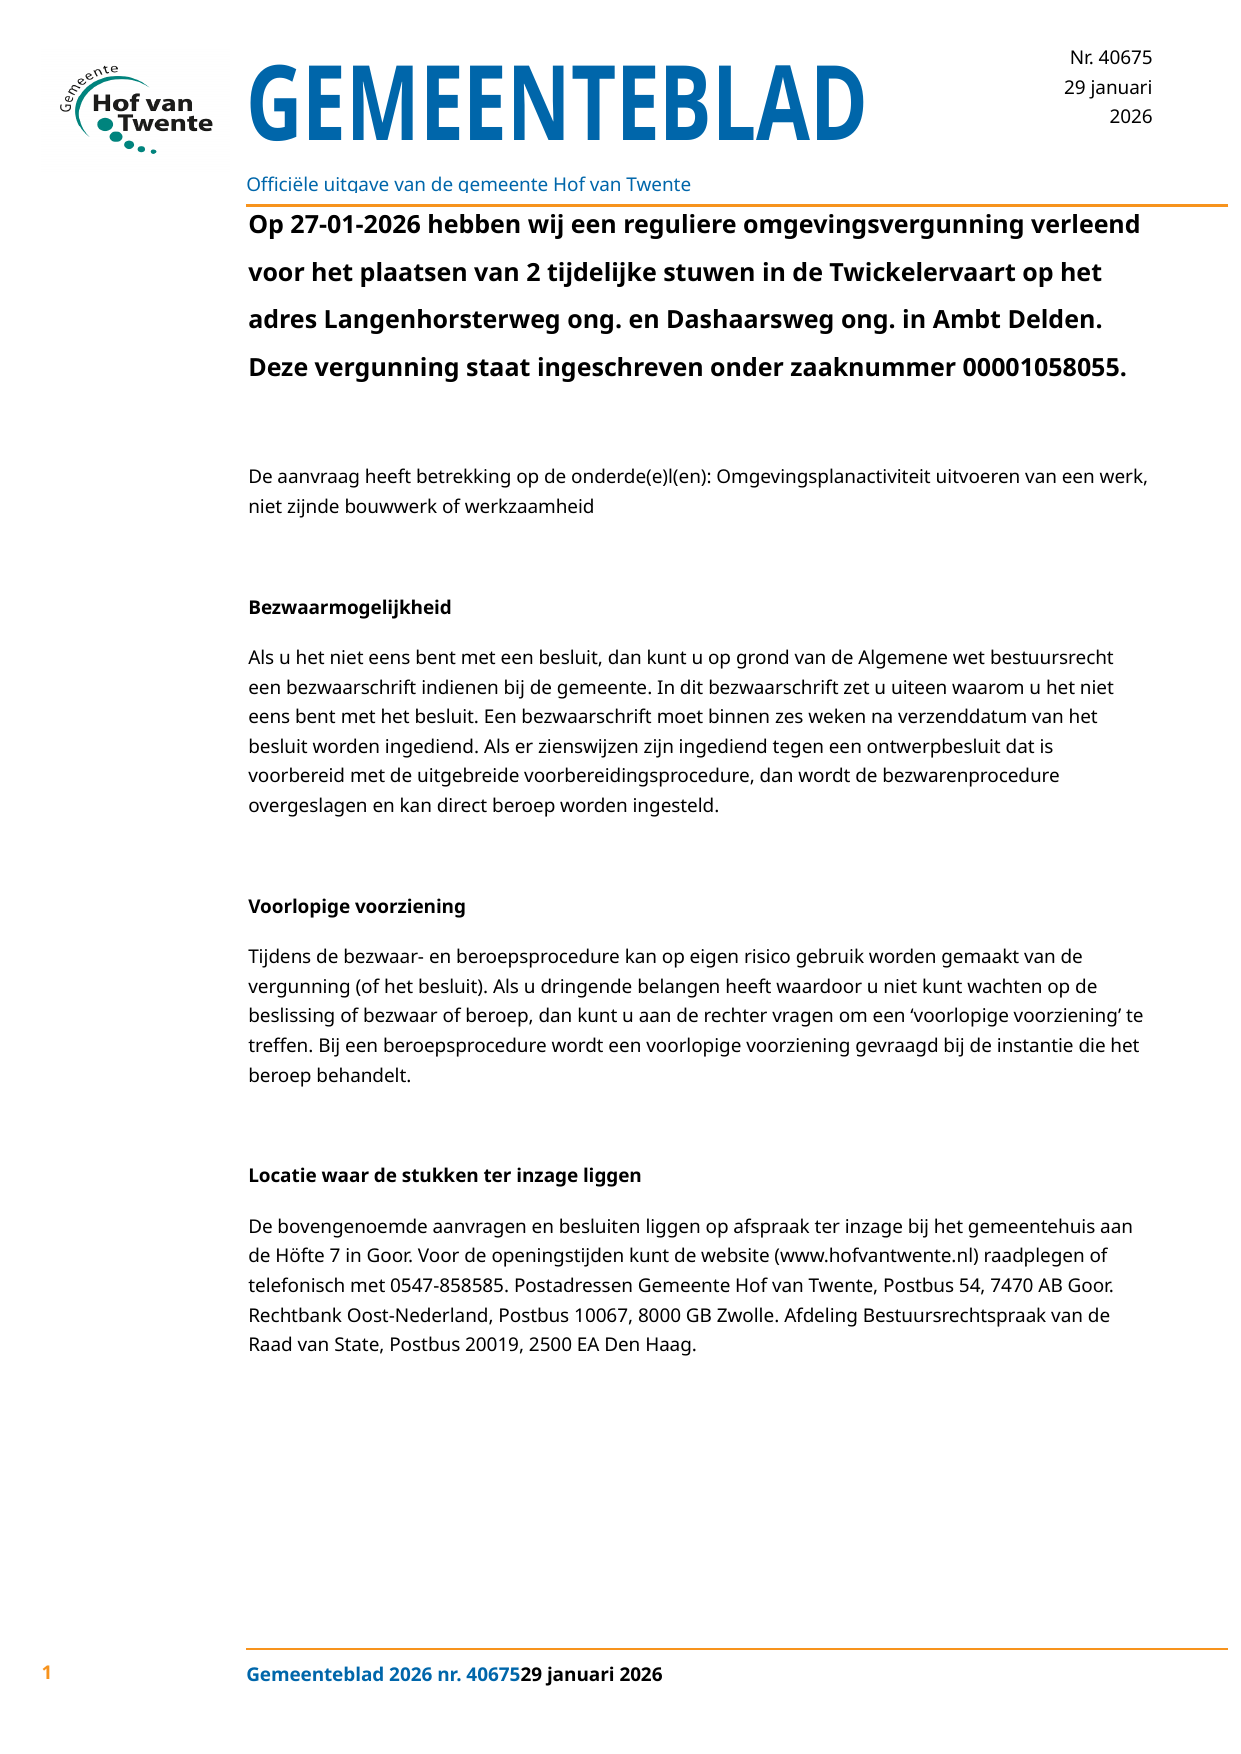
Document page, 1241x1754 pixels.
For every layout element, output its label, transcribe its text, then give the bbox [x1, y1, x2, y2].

text Voorlopige voorziening [248, 893, 1152, 919]
text Locatie waar de stukken ter inzage liggen [248, 1163, 1152, 1188]
text Tijdens de bezwaar- en beroepsprocedure kan op eigen risico gebruik worden gemaakt van de vergunning (of het besluit). Als u dringende belangen heeft waardoor u niet kunt wachten op de beslissing of bezwaar of beroep, dan kunt u aan de rechter vragen om een ‘voorlopige voorziening’ te treffen. Bij een beroepsprocedure wordt een voorlopige voorziening gevraagd bij de instantie die het beroep behandelt. [248, 943, 1152, 1088]
text De aanvraag heeft betrekking op de onderde(e)l(en): Omgevingsplanactiviteit uitvoeren van een werk, niet zijnde bouwwerk of werkzaamheid [248, 463, 1152, 519]
text Op 27-01-2026 hebben wij een reguliere omgevingsvergunning verleend voor het plaatsen van 2 tijdelijke stuwen in de Twickelervaart op het adres Langenhorsterweg ong. en Dashaarsweg ong. in Ambt Delden. Deze vergunning staat ingeschreven onder zaaknummer 00001058055. [248, 207, 1152, 384]
text De bovengenoemde aanvragen en besluiten liggen op afspraak ter inzage bij het gemeentehuis aan de Höfte 7 in Goor. Voor de openingstijden kunt de website (www.hofvantwente.nl) raadplegen of telefonisch met 0547-858585. Postadressen Gemeente Hof van Twente, Postbus 54, 7470 AB Goor. Rechtbank Oost-Nederland, Postbus 10067, 8000 GB Zwolle. Afdeling Bestuursrechtspraak van de Raad van State, Postbus 20019, 2500 EA Den Haag. [248, 1213, 1152, 1357]
text Bezwaarmogelijkheid [248, 594, 1152, 620]
text Als u het niet eens bent met een besluit, dan kunt u op grond van de Algemene wet bestuursrecht een bezwaarschrift indienen bij de gemeente. In dit bezwaarschrift zet u uiteen waarom u het niet eens bent met het besluit. Een bezwaarschrift moet binnen zes weken na verzenddatum van het besluit worden ingediend. Als er zienswijzen zijn ingediend tegen een ontwerpbesluit dat is voorbereid met de uitgebreide voorbereidingsprocedure, dan wordt de bezwarenprocedure overgeslagen en kan direct beroep worden ingesteld. [248, 644, 1152, 818]
picture [41, 47, 231, 172]
